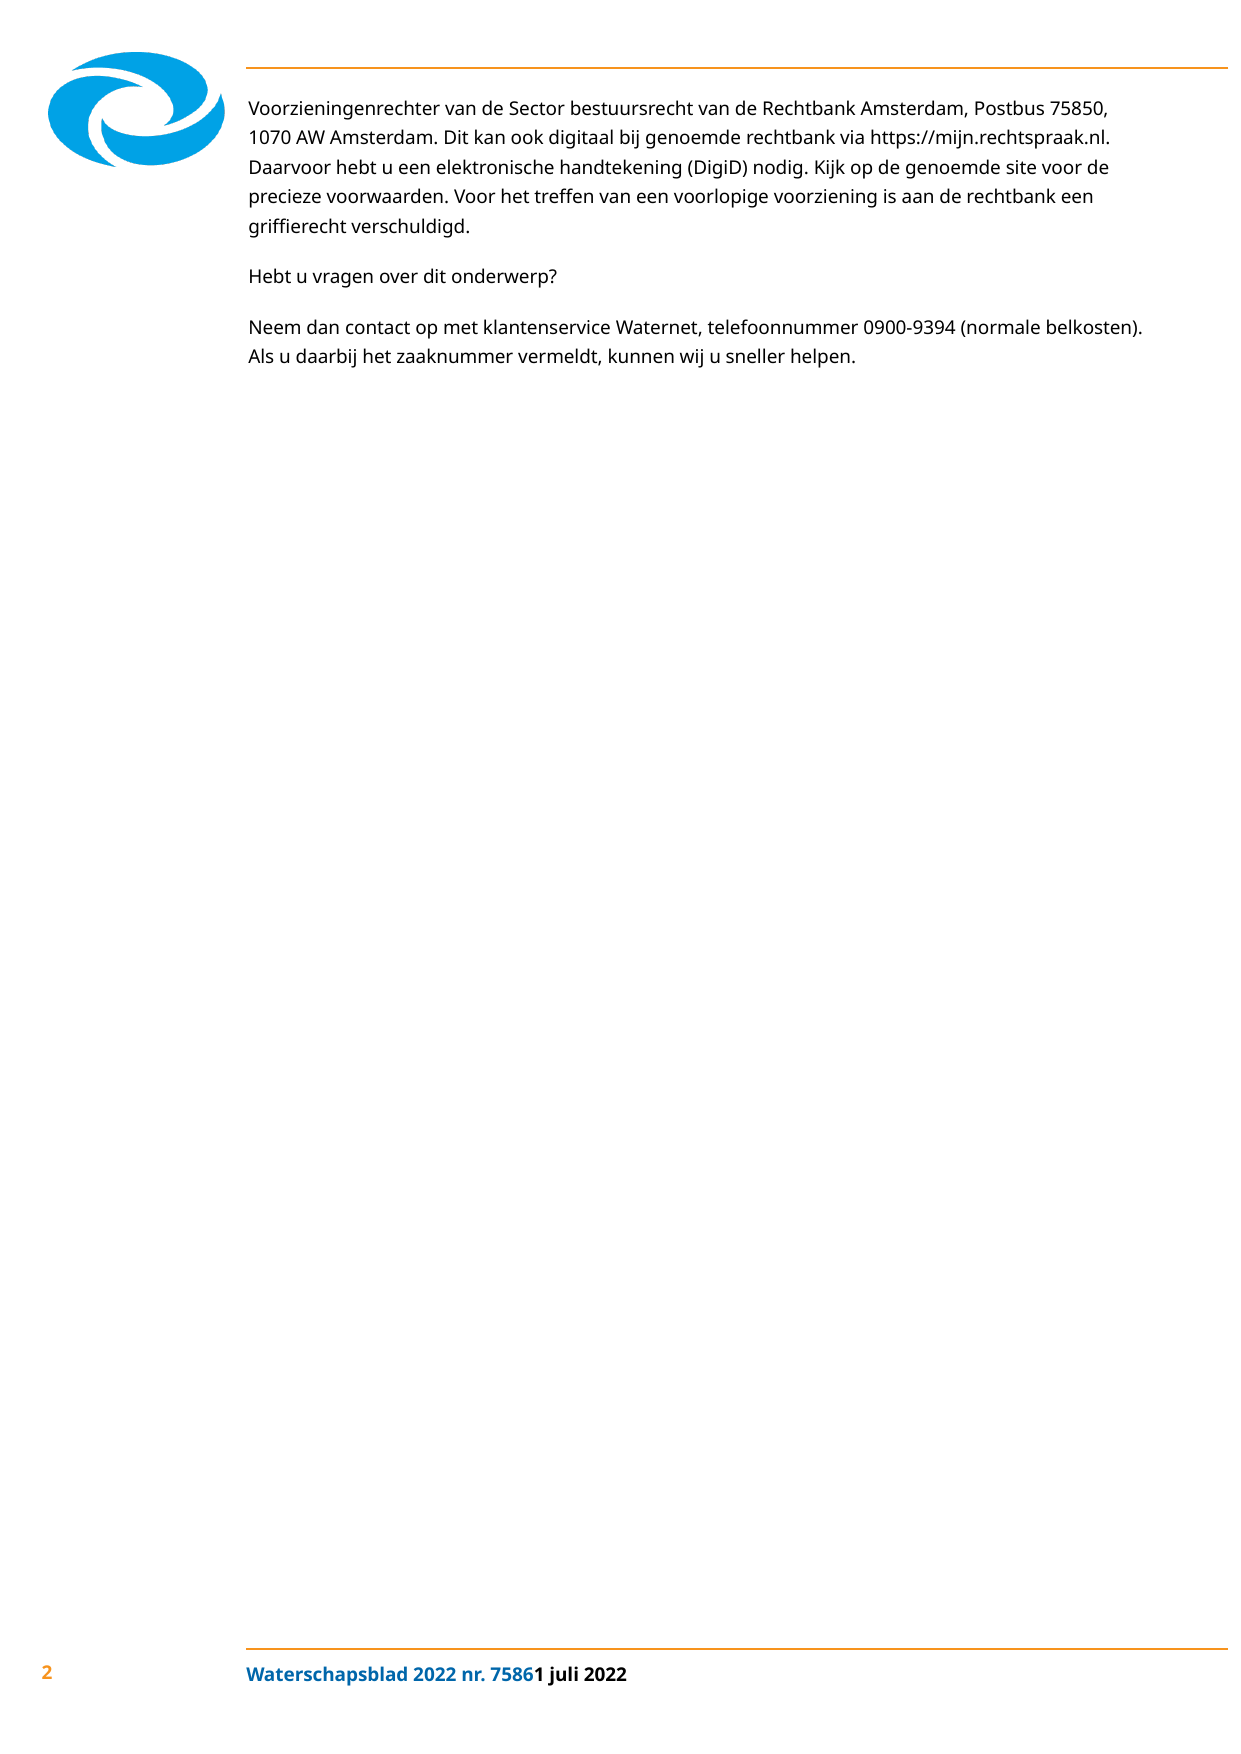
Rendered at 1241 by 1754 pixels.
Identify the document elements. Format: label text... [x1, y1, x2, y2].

text Voorzieningenrechter van de Sector bestuursrecht van de Rechtbank Amsterdam, Postbus 75850, 1070 AW Amsterdam. Dit kan ook digitaal bij genoemde rechtbank via https://mijn.rechtspraak.nl. Daarvoor hebt u een elektronische handtekening (DigiD) nodig. Kijk op de genoemde site voor de precieze voorwaarden. Voor het treffen van een voorlopige voorziening is aan de rechtbank een griffierecht verschuldigd. [248, 95, 1152, 239]
text Hebt u vragen over dit onderwerp? [248, 263, 1152, 289]
text Neem dan contact op met klantenservice Waternet, telefoonnummer 0900-9394 (normale belkosten). Als u daarbij het zaaknummer vermeldt, kunnen wij u sneller helpen. [248, 314, 1152, 369]
picture [41, 47, 231, 172]
